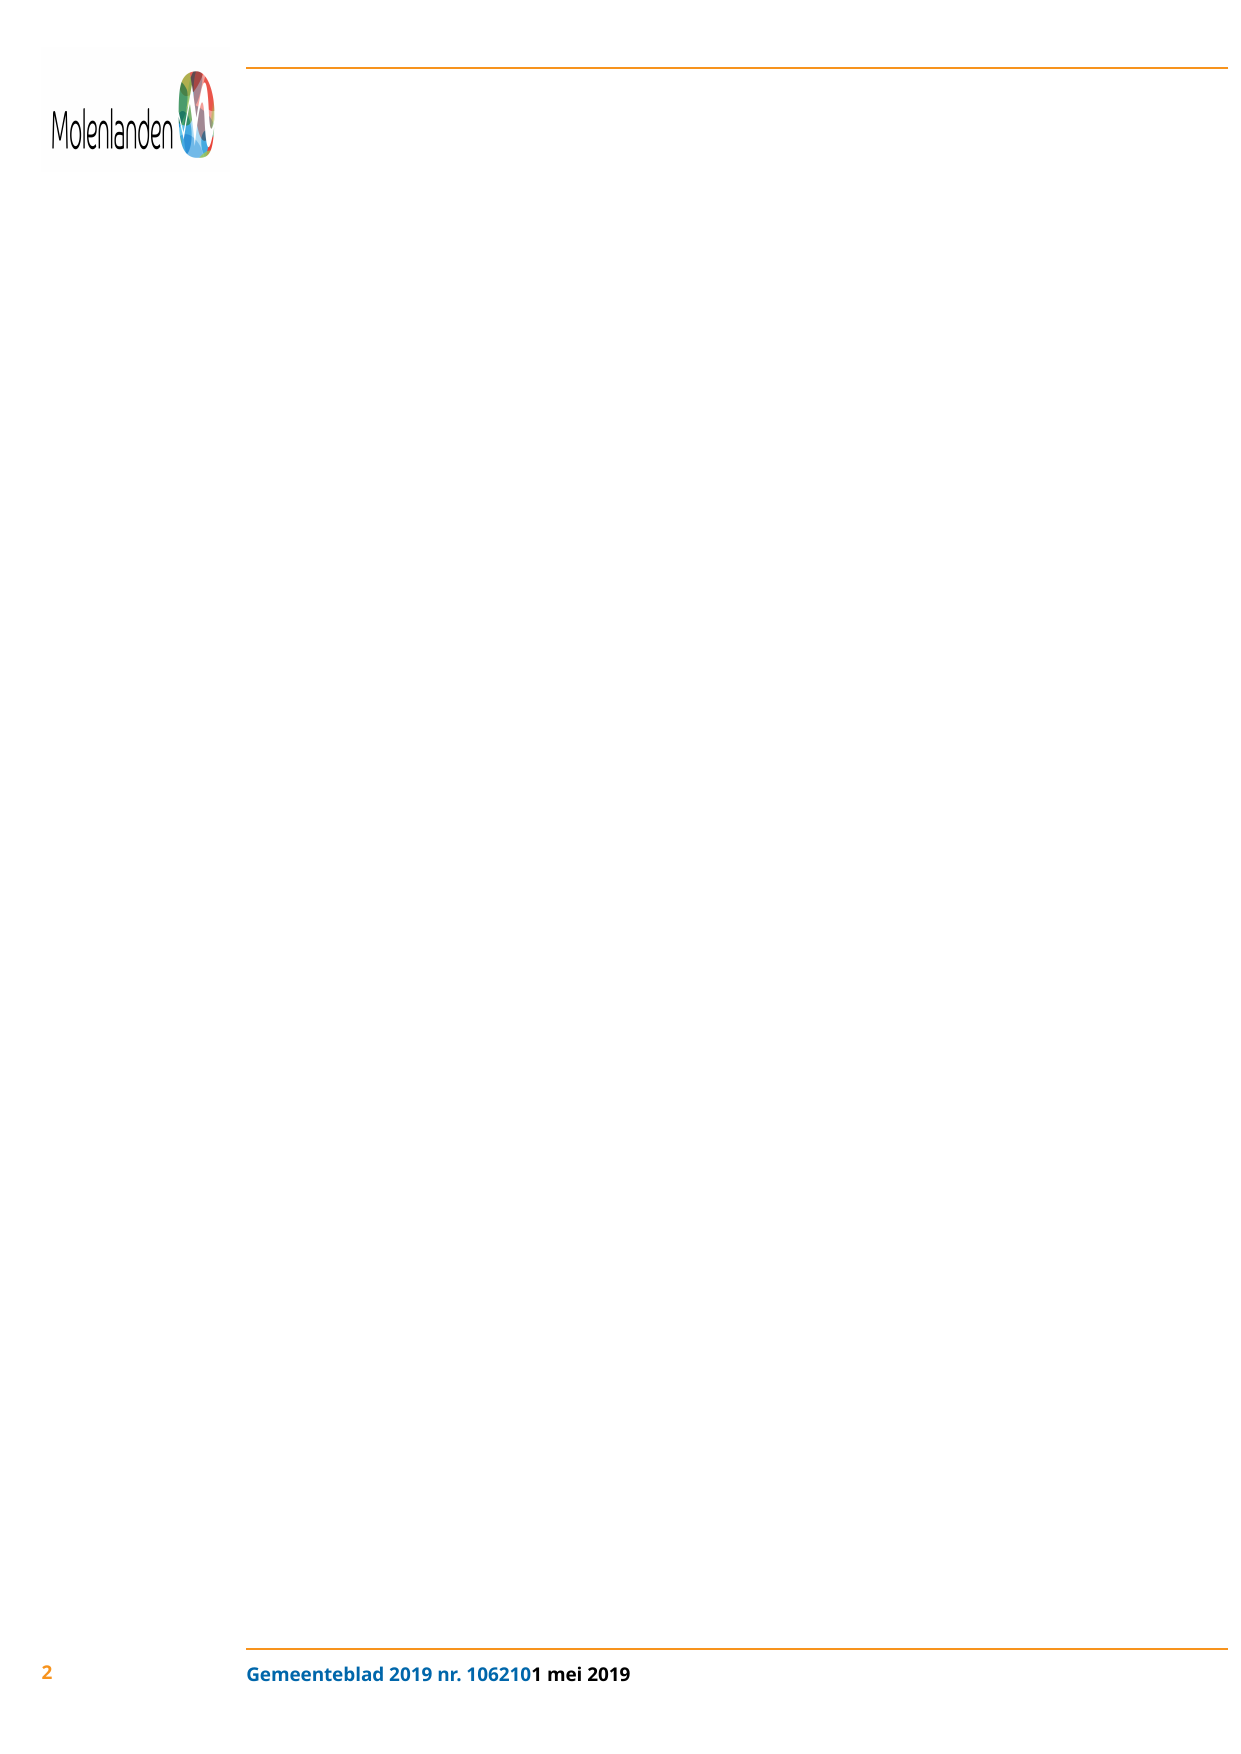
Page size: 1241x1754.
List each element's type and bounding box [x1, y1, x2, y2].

picture [41, 47, 231, 172]
